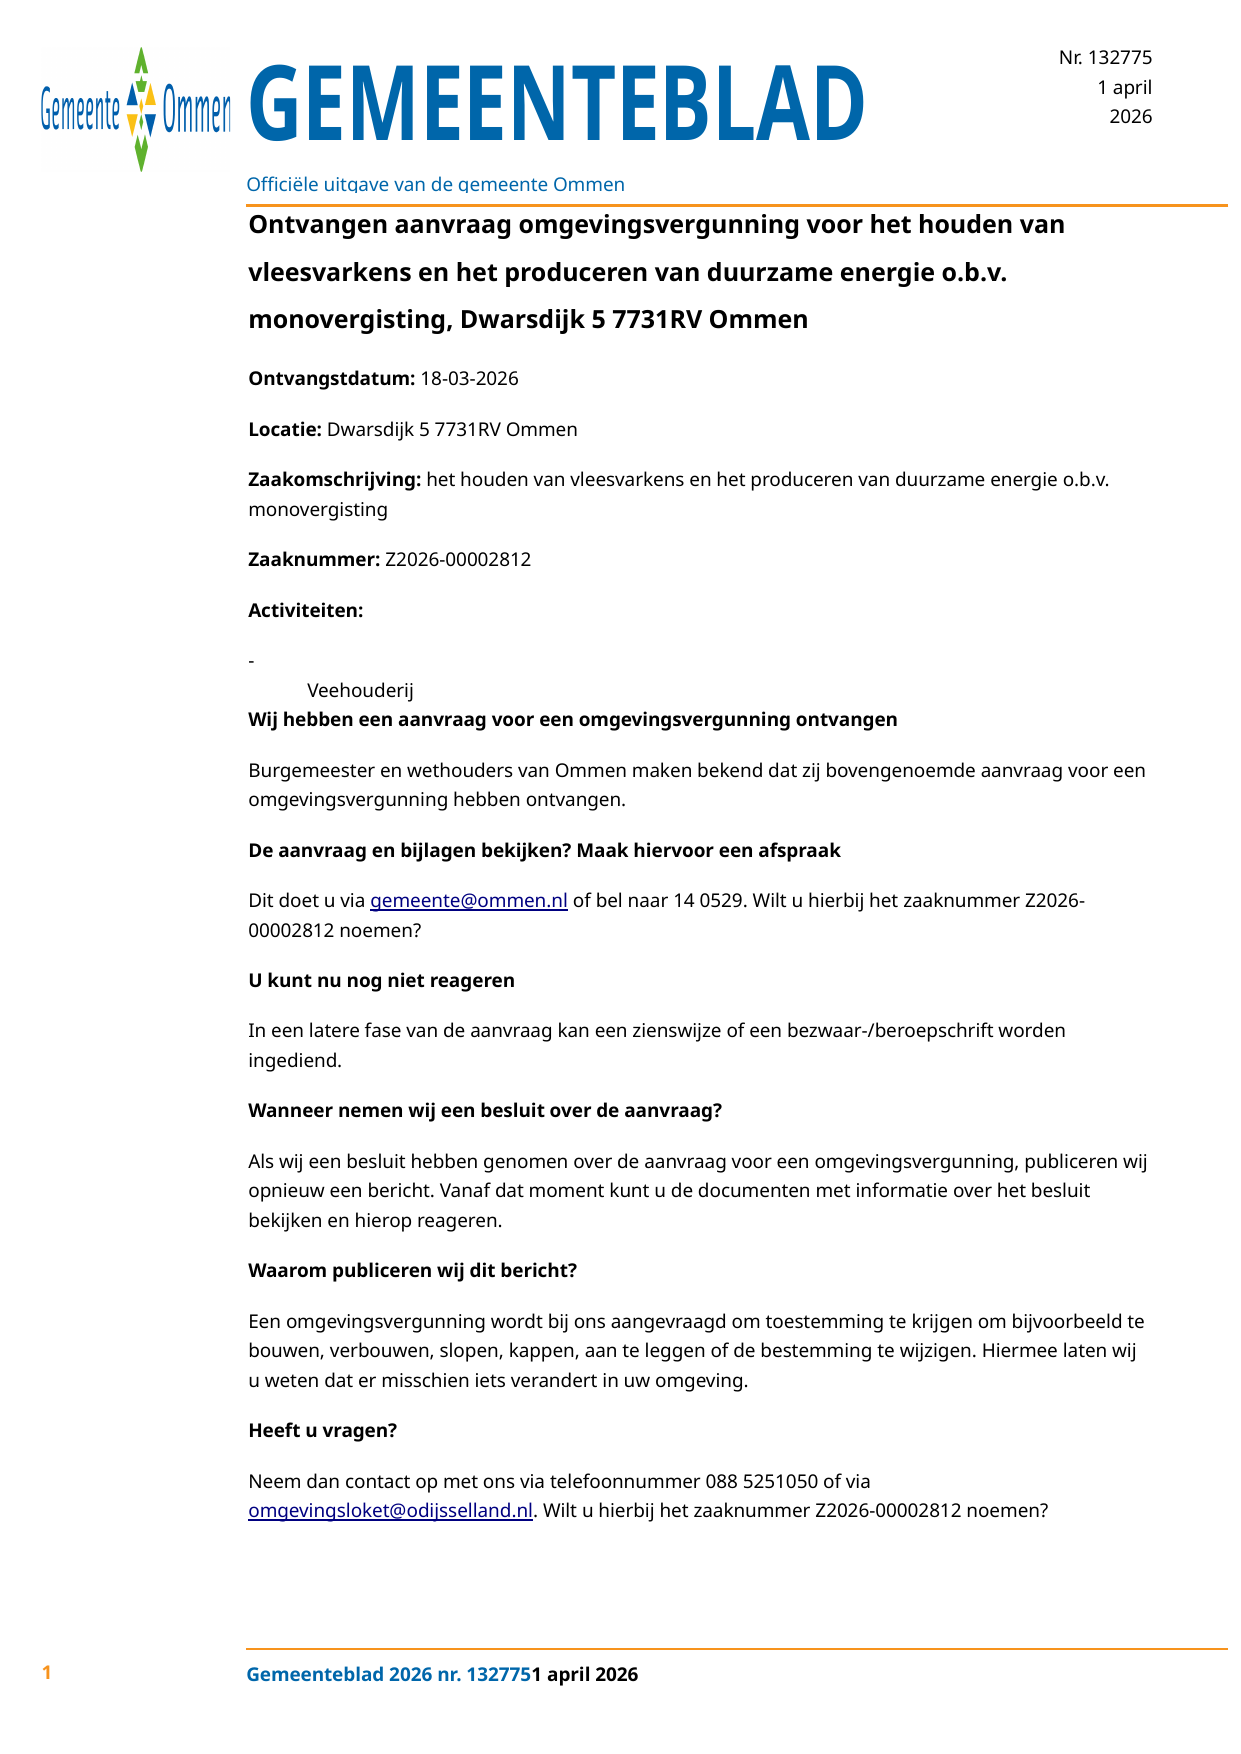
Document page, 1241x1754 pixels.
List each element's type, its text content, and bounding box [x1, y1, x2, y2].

text Ontvangen aanvraag omgevingsvergunning voor het houden van vleesvarkens en het produceren van duurzame energie o.b.v. monovergisting, Dwarsdijk 5 7731RV Ommen [248, 207, 1152, 336]
text Activiteiten: [248, 597, 1152, 622]
text Als wij een besluit hebben genomen over de aanvraag voor een omgevingsvergunning, publiceren wij opnieuw een bericht. Vanaf dat moment kunt u de documenten met informatie over het besluit bekijken en hierop reageren. [248, 1148, 1152, 1233]
text Waarom publiceren wij dit bericht? [248, 1258, 1152, 1283]
text Zaakomschrijving: het houden van vleesvarkens en het produceren van duurzame energie o.b.v. monovergisting [248, 466, 1152, 522]
text Wanneer nemen wij een besluit over de aanvraag? [248, 1098, 1152, 1123]
text De aanvraag en bijlagen bekijken? Maak hiervoor een afspraak [248, 837, 1152, 862]
text Locatie: Dwarsdijk 5 7731RV Ommen [248, 416, 1152, 442]
list Veehouderij [248, 677, 1152, 702]
text In een latere fase van de aanvraag kan een zienswijze of een bezwaar-/beroepschrift worden ingediend. [248, 1018, 1152, 1073]
text Zaaknummer: Z2026-00002812 [248, 546, 1152, 572]
picture [41, 47, 231, 172]
text Neem dan contact op met ons via telefoonnummer 088 5251050 of via omgevingsloket@odijsselland.nl. Wilt u hierbij het zaaknummer Z2026-00002812 noemen? [248, 1468, 1152, 1523]
text Burgemeester en wethouders van Ommen maken bekend dat zij bovengenoemde aanvraag voor een omgevingsvergunning hebben ontvangen. [248, 757, 1152, 812]
text Wij hebben een aanvraag voor een omgevingsvergunning ontvangen [248, 706, 1152, 732]
text U kunt nu nog niet reageren [248, 967, 1152, 993]
text Heeft u vragen? [248, 1418, 1152, 1443]
text Dit doet u via gemeente@ommen.nl of bel naar 14 0529. Wilt u hierbij het zaaknummer Z2026-00002812 noemen? [248, 887, 1152, 942]
text Een omgevingsvergunning wordt bij ons aangevraagd om toestemming te krijgen om bijvoorbeeld te bouwen, verbouwen, slopen, kappen, aan te leggen of de bestemming te wijzigen. Hiermee laten wij u weten dat er misschien iets verandert in uw omgeving. [248, 1308, 1152, 1393]
text Ontvangstdatum: 18-03-2026 [248, 366, 1152, 391]
